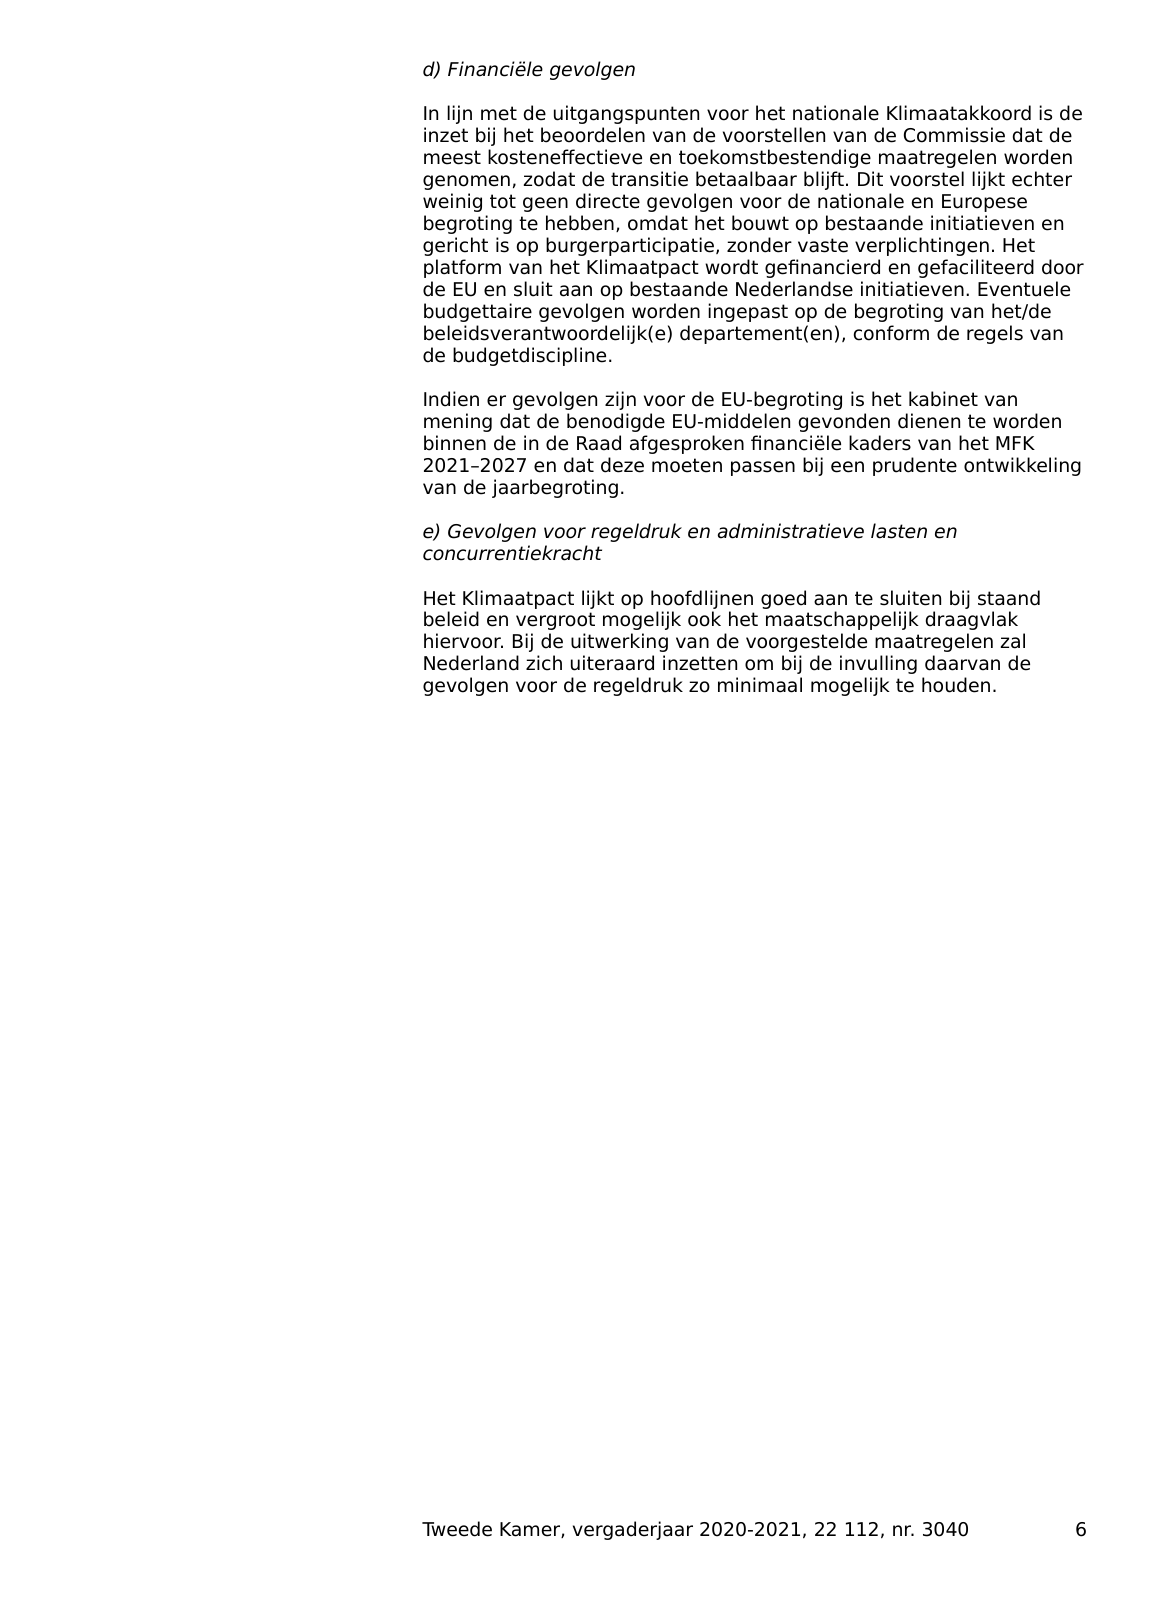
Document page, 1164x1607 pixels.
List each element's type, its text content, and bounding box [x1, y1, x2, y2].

text Indien er gevolgen zijn voor de EU-begroting is het kabinet van mening dat de benodigde EU-middelen gevonden dienen te worden binnen de in de Raad afgesproken financiële kaders van het MFK 2021–2027 en dat deze moeten passen bij een prudente ontwikkeling van de jaarbegroting. [422, 389, 1087, 499]
text Het Klimaatpact lijkt op hoofdlijnen goed aan te sluiten bij staand beleid en vergroot mogelijk ook het maatschappelijk draagvlak hiervoor. Bij de uitwerking van de voorgestelde maatregelen zal Nederland zich uiteraard inzetten om bij de invulling daarvan de gevolgen voor de regeldruk zo minimaal mogelijk te houden. [422, 587, 1087, 697]
subtitle e) Gevolgen voor regeldruk en administratieve lasten en concurrentiekracht [422, 521, 1087, 565]
subtitle d) Financiële gevolgen [422, 59, 1087, 81]
text In lijn met de uitgangspunten voor het nationale Klimaatakkoord is de inzet bij het beoordelen van de voorstellen van de Commissie dat de meest kosteneffectieve en toekomstbestendige maatregelen worden genomen, zodat de transitie betaalbaar blijft. Dit voorstel lijkt echter weinig tot geen directe gevolgen voor de nationale en Europese begroting te hebben, omdat het bouwt op bestaande initiatieven en gericht is op burgerparticipatie, zonder vaste verplichtingen. Het platform van het Klimaatpact wordt gefinancierd en gefaciliteerd door de EU en sluit aan op bestaande Nederlandse initiatieven. Eventuele budgettaire gevolgen worden ingepast op de begroting van het/de beleidsverantwoordelijk(e) departement(en), conform de regels van de budgetdiscipline. [422, 103, 1087, 367]
